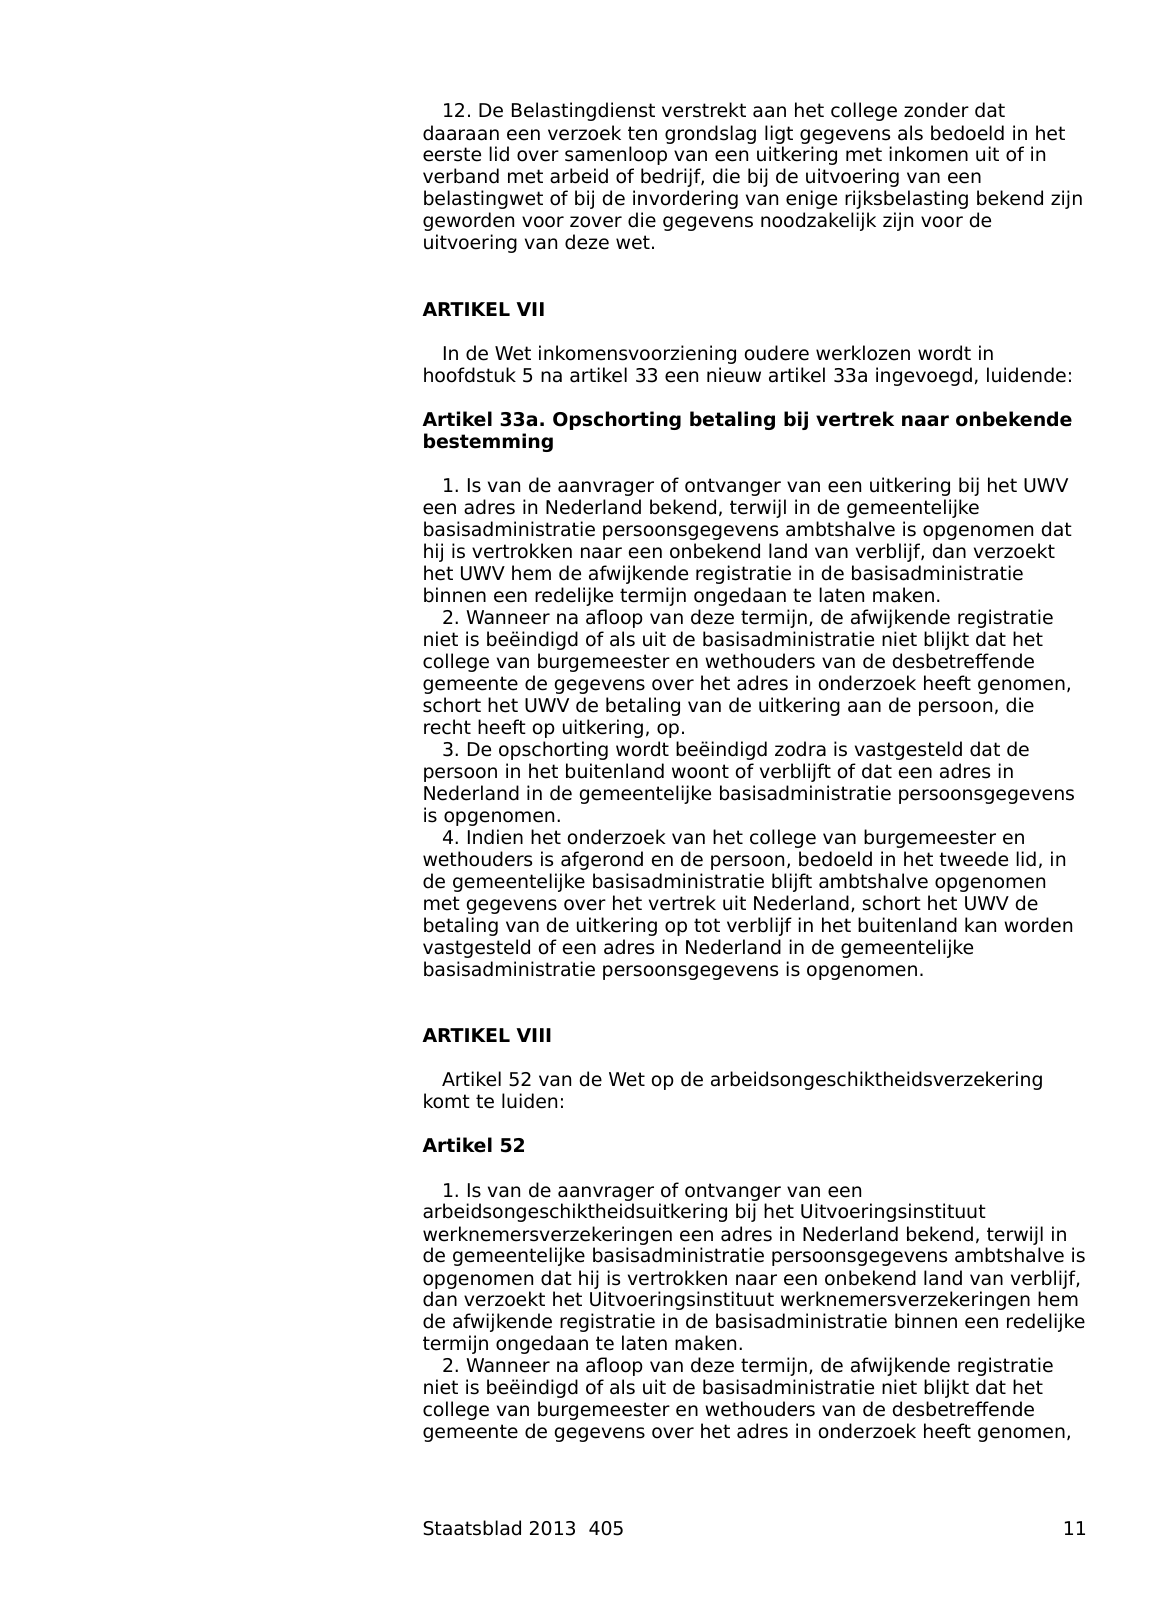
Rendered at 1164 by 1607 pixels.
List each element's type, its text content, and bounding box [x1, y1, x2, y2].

subtitle ARTIKEL VII [422, 299, 1087, 321]
text Artikel 52 van de Wet op de arbeidsongeschiktheidsverzekering komt te luiden: [422, 1069, 1087, 1113]
subtitle ARTIKEL VIII [422, 1025, 1087, 1047]
text 2. Wanneer na afloop van deze termijn, de afwijkende registratie niet is beëindigd of als uit de basisadministratie niet blijkt dat het college van burgemeester en wethouders van de desbetreffende gemeente de gegevens over het adres in onderzoek heeft genomen, schort het UWV de betaling van de uitkering aan de persoon, die recht heeft op uitkering, op. [422, 607, 1087, 739]
subtitle Artikel 52 [422, 1135, 1087, 1157]
text 4. Indien het onderzoek van het college van burgemeester en wethouders is afgerond en de persoon, bedoeld in het tweede lid, in de gemeentelijke basisadministratie blijft ambtshalve opgenomen met gegevens over het vertrek uit Nederland, schort het UWV de betaling van de uitkering op tot verblijf in het buitenland kan worden vastgesteld of een adres in Nederland in de gemeentelijke basisadministratie persoonsgegevens is opgenomen. [422, 827, 1087, 981]
text In de Wet inkomensvoorziening oudere werklozen wordt in hoofdstuk 5 na artikel 33 een nieuw artikel 33a ingevoegd, luidende: [422, 343, 1087, 387]
text 3. De opschorting wordt beëindigd zodra is vastgesteld dat de persoon in het buitenland woont of verblijft of dat een adres in Nederland in de gemeentelijke basisadministratie persoonsgegevens is opgenomen. [422, 739, 1087, 827]
text 12. De Belastingdienst verstrekt aan het college zonder dat daaraan een verzoek ten grondslag ligt gegevens als bedoeld in het eerste lid over samenloop van een uitkering met inkomen uit of in verband met arbeid of bedrijf, die bij de uitvoering van een belastingwet of bij de invordering van enige rijksbelasting bekend zijn geworden voor zover die gegevens noodzakelijk zijn voor de uitvoering van deze wet. [422, 100, 1087, 254]
text 1. Is van de aanvrager of ontvanger van een arbeidsongeschiktheidsuitkering bij het Uitvoeringsinstituut werknemersverzekeringen een adres in Nederland bekend, terwijl in de gemeentelijke basisadministratie persoonsgegevens ambtshalve is opgenomen dat hij is vertrokken naar een onbekend land van verblijf, dan verzoekt het Uitvoeringsinstituut werknemersverzekeringen hem de afwijkende registratie in de basisadministratie binnen een redelijke termijn ongedaan te laten maken. [422, 1179, 1087, 1355]
text 1. Is van de aanvrager of ontvanger van een uitkering bij het UWV een adres in Nederland bekend, terwijl in de gemeentelijke basisadministratie persoonsgegevens ambtshalve is opgenomen dat hij is vertrokken naar een onbekend land van verblijf, dan verzoekt het UWV hem de afwijkende registratie in de basisadministratie binnen een redelijke termijn ongedaan te laten maken. [422, 475, 1087, 607]
subtitle Artikel 33a. Opschorting betaling bij vertrek naar onbekende bestemming [422, 409, 1087, 453]
text 2. Wanneer na afloop van deze termijn, de afwijkende registratie niet is beëindigd of als uit de basisadministratie niet blijkt dat het college van burgemeester en wethouders van de desbetreffende gemeente de gegevens over het adres in onderzoek heeft genomen, [422, 1355, 1087, 1443]
